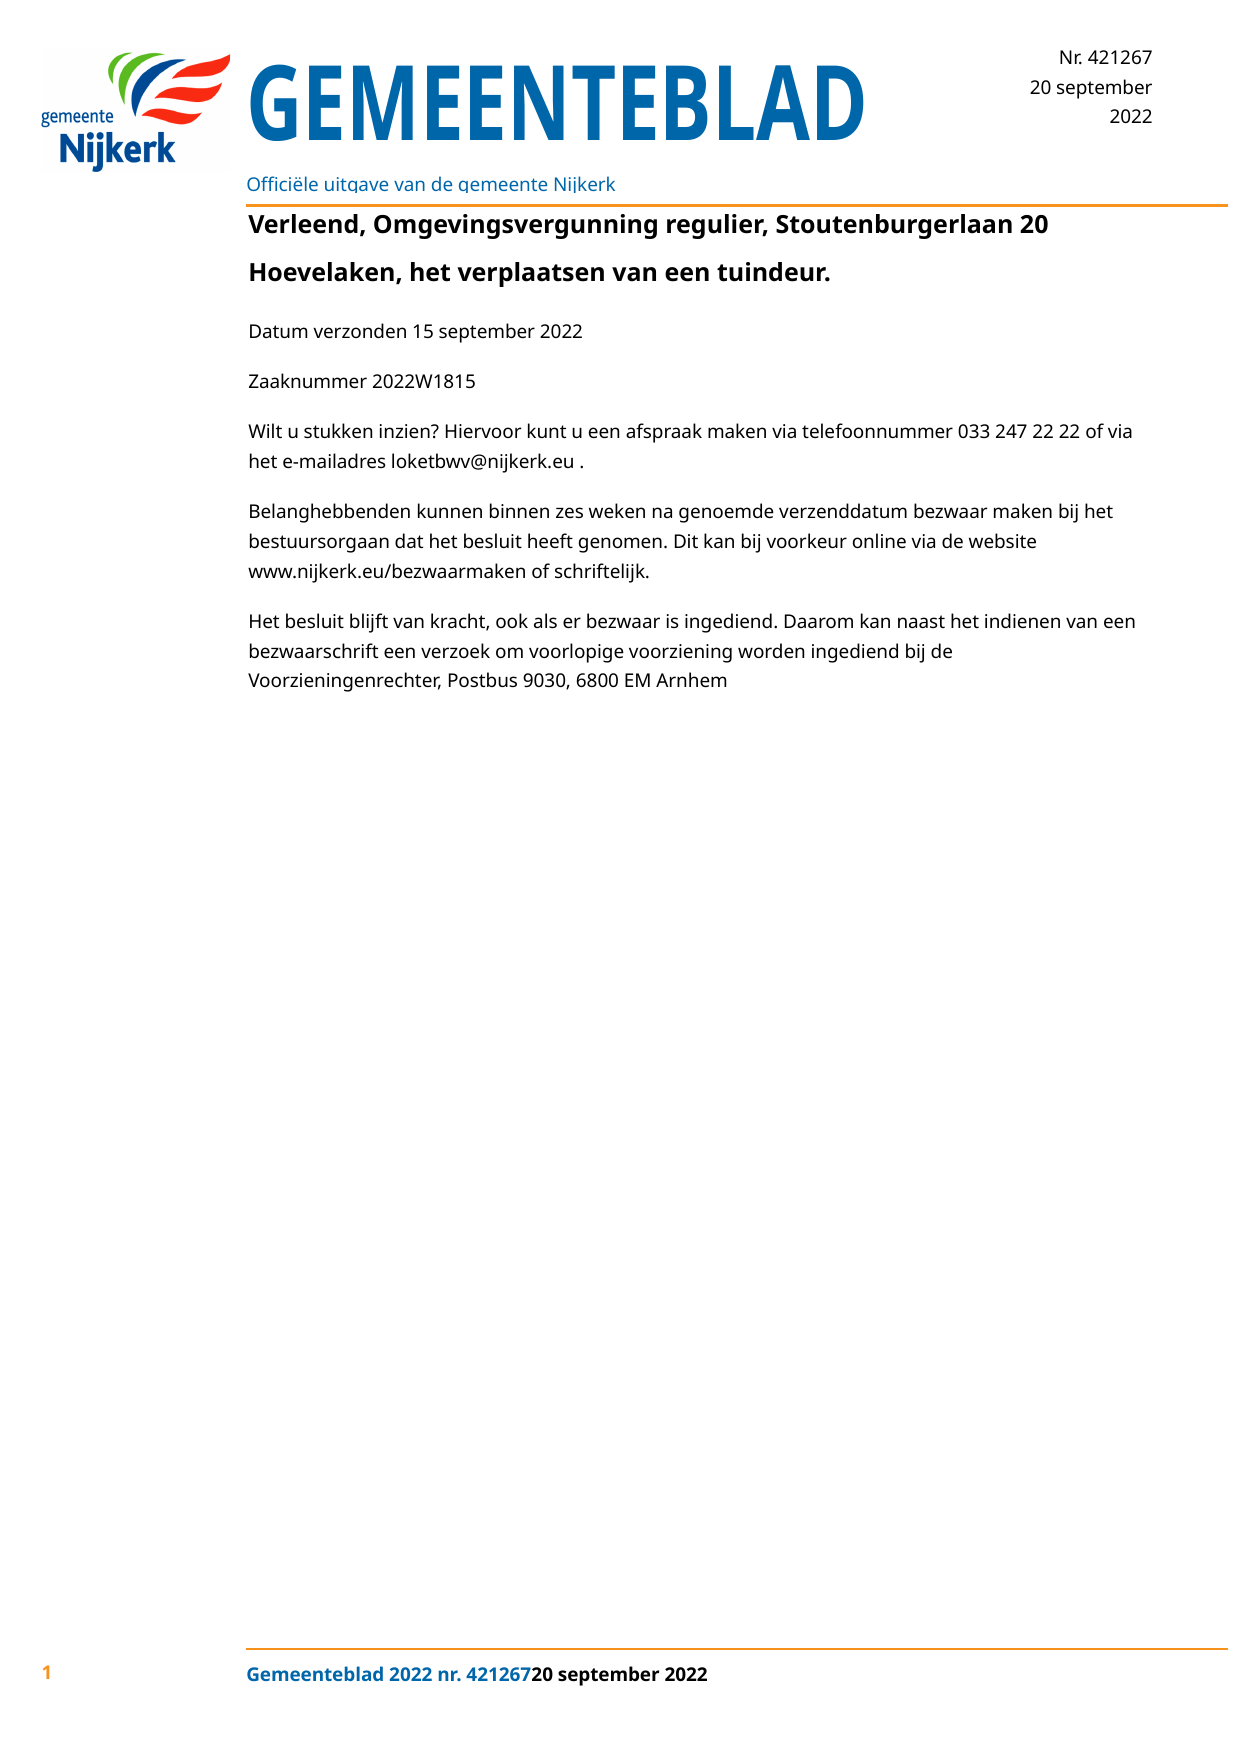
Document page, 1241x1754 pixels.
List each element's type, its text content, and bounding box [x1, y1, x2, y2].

text Wilt u stukken inzien? Hiervoor kunt u een afspraak maken via telefoonnummer 033 247 22 22 of via het e-mailadres loketbwv@nijkerk.eu . [248, 419, 1152, 474]
text Verleend, Omgevingsvergunning regulier, Stoutenburgerlaan 20 Hoevelaken, het verplaatsen van een tuindeur. [248, 207, 1152, 288]
picture [41, 47, 231, 172]
text Datum verzonden 15 september 2022 [248, 318, 1152, 344]
text Zaaknummer 2022W1815 [248, 368, 1152, 394]
text Belanghebbenden kunnen binnen zes weken na genoemde verzenddatum bezwaar maken bij het bestuursorgaan dat het besluit heeft genomen. Dit kan bij voorkeur online via de website www.nijkerk.eu/bezwaarmaken of schriftelijk. [248, 499, 1152, 584]
text Het besluit blijft van kracht, ook als er bezwaar is ingediend. Daarom kan naast het indienen van een bezwaarschrift een verzoek om voorlopige voorziening worden ingediend bij de Voorzieningenrechter, Postbus 9030, 6800 EM Arnhem [248, 608, 1152, 693]
